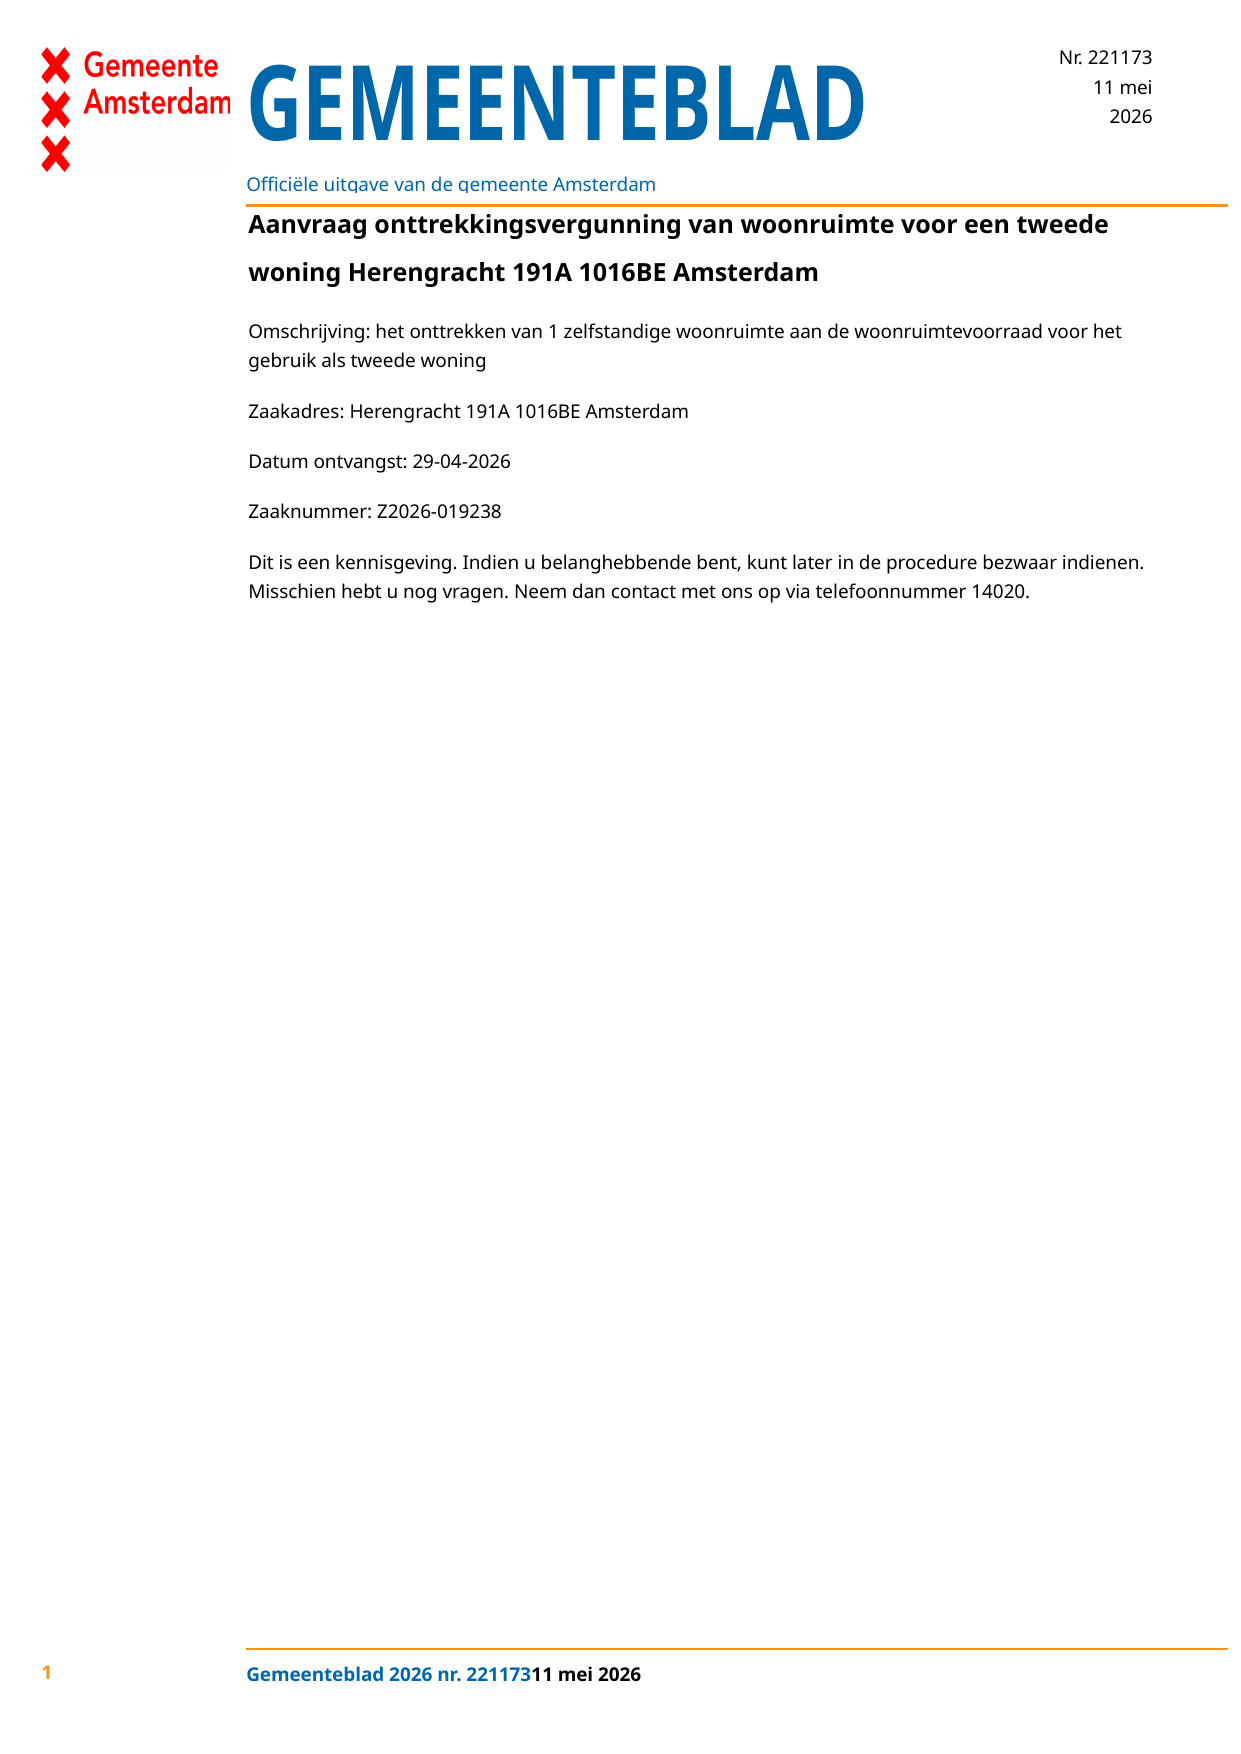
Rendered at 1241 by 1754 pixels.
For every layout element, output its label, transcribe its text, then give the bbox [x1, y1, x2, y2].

text Zaaknummer: Z2026-019238 [248, 499, 1152, 524]
text Omschrijving: het onttrekken van 1 zelfstandige woonruimte aan de woonruimtevoorraad voor het gebruik als tweede woning [248, 318, 1152, 373]
picture [41, 47, 231, 172]
text Zaakadres: Herengracht 191A 1016BE Amsterdam [248, 398, 1152, 424]
text Aanvraag onttrekkingsvergunning van woonruimte voor een tweede woning Herengracht 191A 1016BE Amsterdam [248, 207, 1152, 288]
text Dit is een kennisgeving. Indien u belanghebbende bent, kunt later in de procedure bezwaar indienen. Misschien hebt u nog vragen. Neem dan contact met ons op via telefoonnummer 14020. [248, 549, 1152, 604]
text Datum ontvangst: 29-04-2026 [248, 448, 1152, 474]
